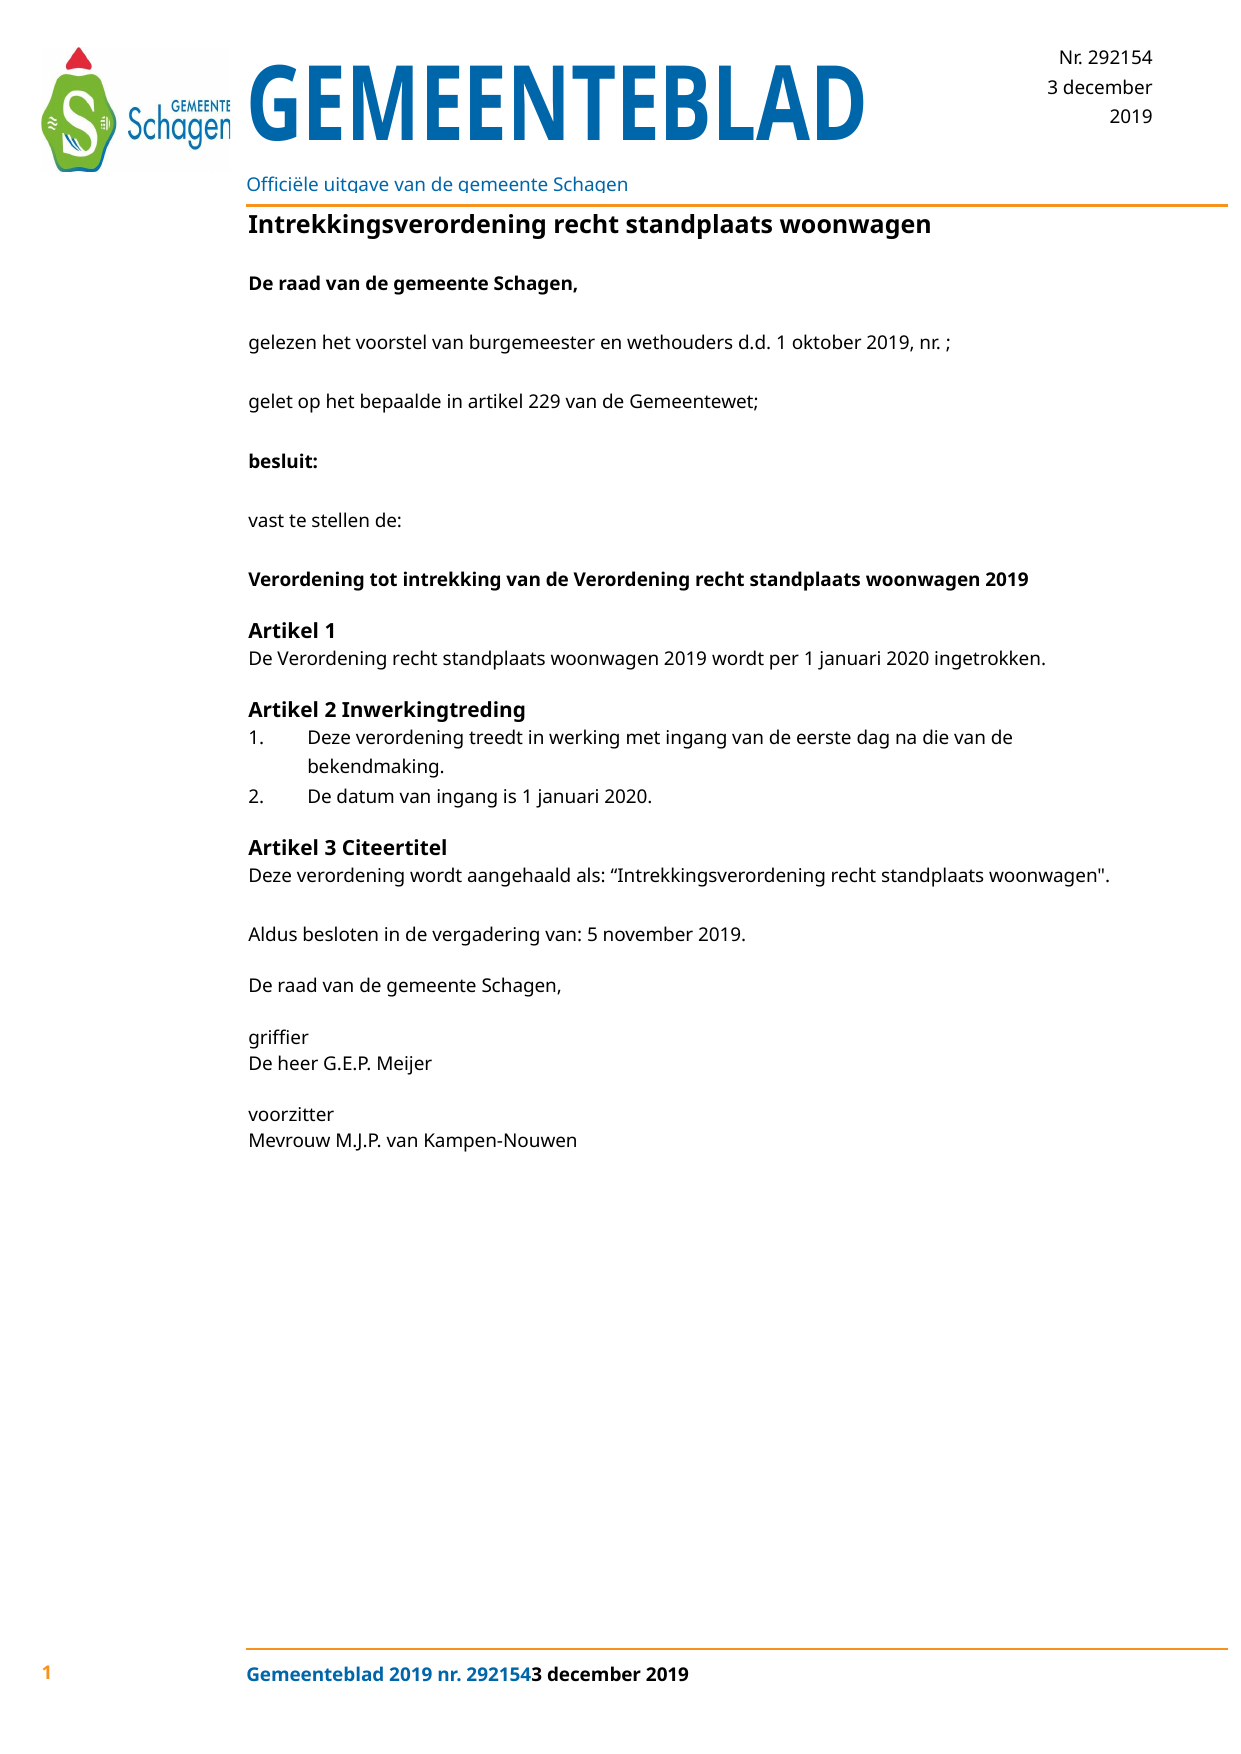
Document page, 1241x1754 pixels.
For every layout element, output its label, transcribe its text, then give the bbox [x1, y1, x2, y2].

text Artikel 2 Inwerkingtreding [248, 695, 1152, 724]
text Artikel 3 Citeertitel [248, 833, 1152, 862]
text Aldus besloten in de vergadering van: 5 november 2019. [248, 921, 1152, 947]
text De Verordening recht standplaats woonwagen 2019 wordt per 1 januari 2020 ingetrokken. [248, 645, 1152, 671]
text Deze verordening wordt aangehaald als: “Intrekkingsverordening recht standplaats woonwagen". [248, 862, 1152, 888]
list Deze verordening treedt in werking met ingang van de eerste dag na die van de bekendmaking. [248, 724, 1152, 779]
text Artikel 1 [248, 617, 1152, 645]
text vast te stellen de: [248, 507, 1152, 533]
text voorzitter [248, 1101, 1152, 1127]
text besluit: [248, 448, 1152, 473]
picture [41, 47, 231, 172]
text De raad van de gemeente Schagen, [248, 270, 1152, 296]
text griffier [248, 1024, 1152, 1050]
text Mevrouw M.J.P. van Kampen-Nouwen [248, 1127, 1152, 1153]
text gelezen het voorstel van burgemeester en wethouders d.d. 1 oktober 2019, nr. ; [248, 329, 1152, 355]
text gelet op het bepaalde in artikel 229 van de Gemeentewet; [248, 389, 1152, 414]
text De heer G.E.P. Meijer [248, 1050, 1152, 1075]
list De datum van ingang is 1 januari 2020. [248, 783, 1152, 809]
text Verordening tot intrekking van de Verordening recht standplaats woonwagen 2019 [248, 566, 1152, 592]
text De raad van de gemeente Schagen, [248, 972, 1152, 998]
text Intrekkingsverordening recht standplaats woonwagen [248, 207, 1152, 241]
